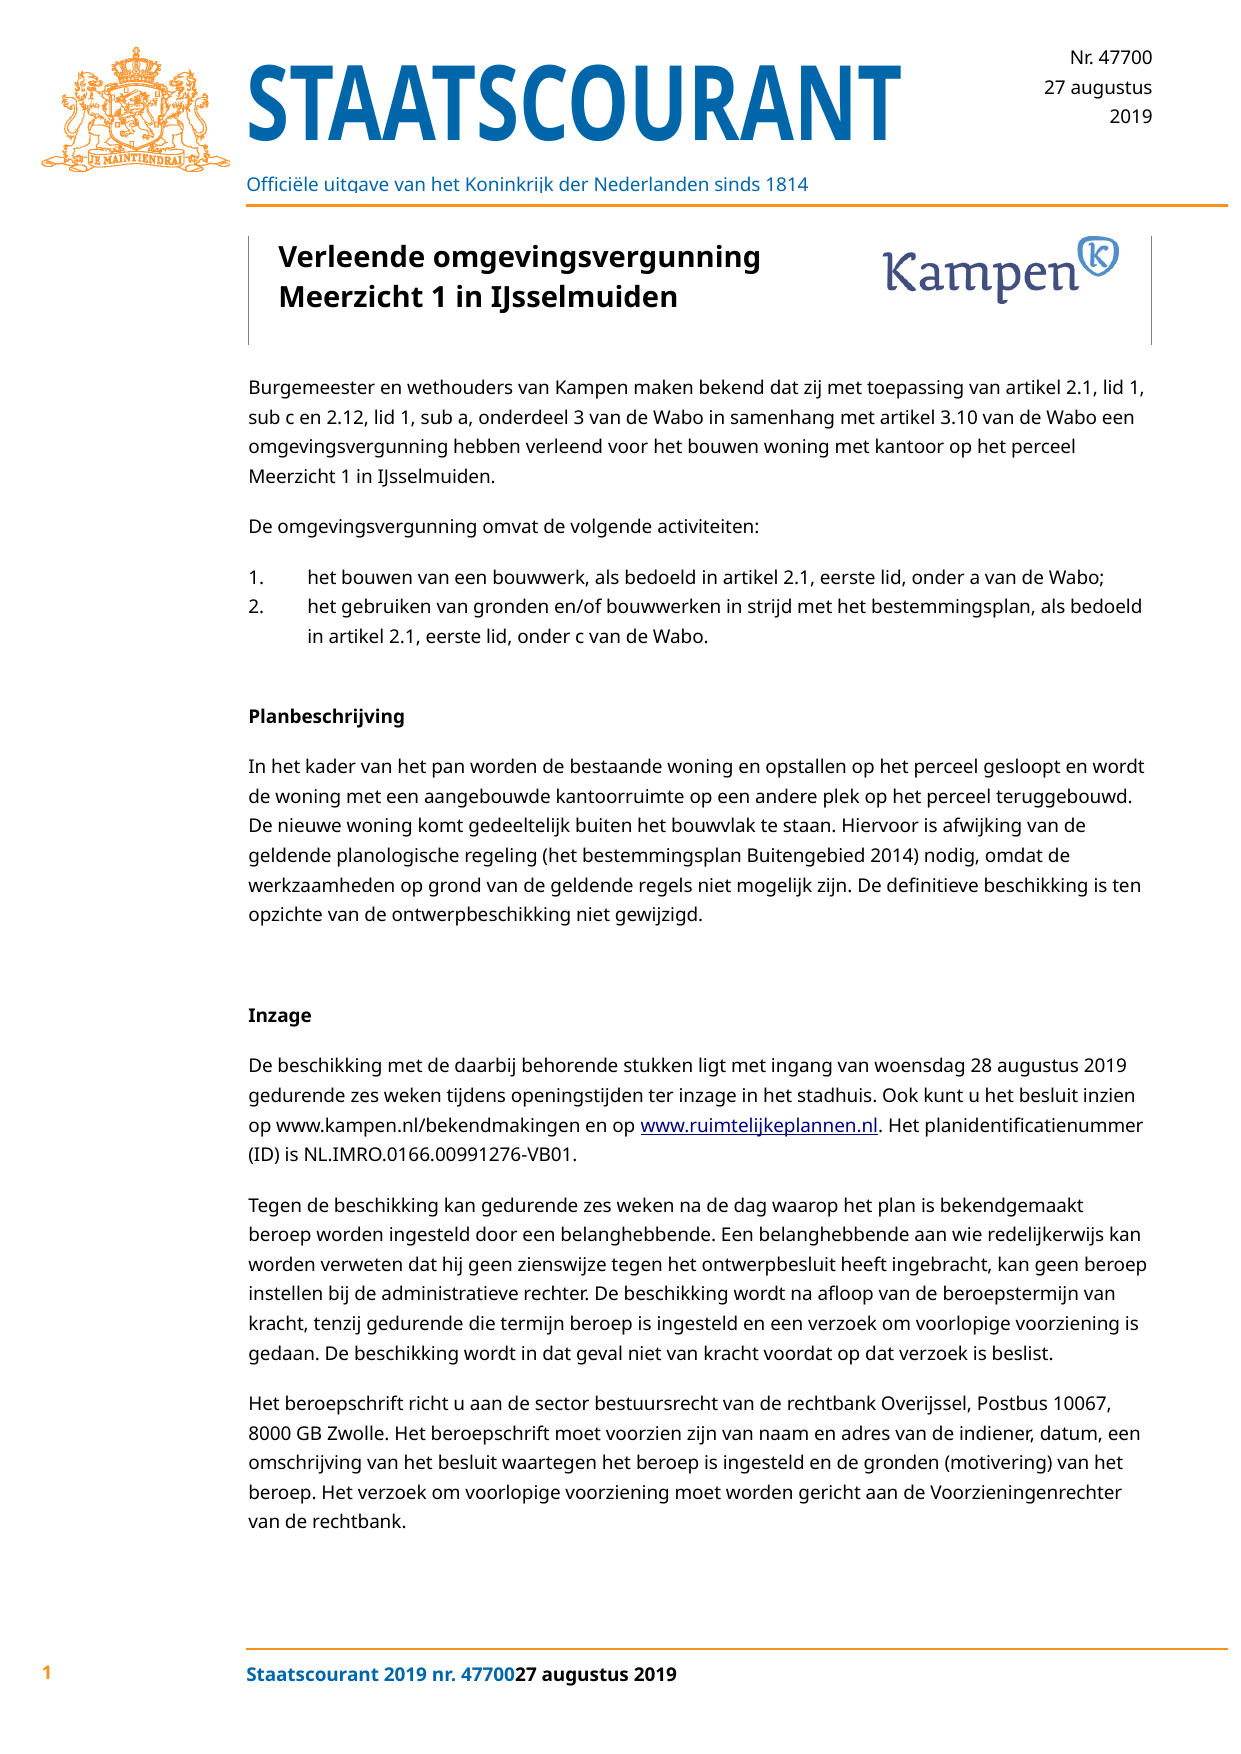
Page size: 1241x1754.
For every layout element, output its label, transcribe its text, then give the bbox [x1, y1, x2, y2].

list het bouwen van een bouwwerk, als bedoeld in artikel 2.1, eerste lid, onder a van de Wabo; [248, 564, 1152, 589]
text Planbeschrijving [248, 703, 1152, 729]
text Het beroepschrift richt u aan de sector bestuursrecht van de rechtbank Overijssel, Postbus 10067, 8000 GB Zwolle. Het beroepschrift moet voorzien zijn van naam en adres van de indiener, datum, een omschrijving van het besluit waartegen het beroep is ingesteld en de gronden (motivering) van het beroep. Het verzoek om voorlopige voorziening moet worden gericht aan de Voorzieningenrechter van de rechtbank. [248, 1390, 1152, 1534]
table_header [850, 304, 1151, 345]
text Inzage [248, 1002, 1152, 1028]
text De omgevingsvergunning omvat de volgende activiteiten: [248, 513, 1152, 539]
text Burgemeester en wethouders van Kampen maken bekend dat zij met toepassing van artikel 2.1, lid 1, sub c en 2.12, lid 1, sub a, onderdeel 3 van de Wabo in samenhang met artikel 3.10 van de Wabo een omgevingsvergunning hebben verleend voor het bouwen woning met kantoor op het perceel Meerzicht 1 in IJsselmuiden. [248, 374, 1152, 489]
text De beschikking met de daarbij behorende stukken ligt met ingang van woensdag 28 augustus 2019 gedurende zes weken tijdens openingstijden ter inzage in het stadhuis. Ook kunt u het besluit inzien op www.kampen.nl/bekendmakingen en op www.ruimtelijkeplannen.nl. Het planidentificatienummer (ID) is NL.IMRO.0166.00991276-VB01. [248, 1053, 1152, 1167]
table_header Verleende omgevingsvergunning Meerzicht 1 in IJsselmuiden [249, 236, 850, 345]
list het gebruiken van gronden en/of bouwwerken in strijd met het bestemmingsplan, als bedoeld in artikel 2.1, eerste lid, onder c van de Wabo. [248, 593, 1152, 649]
table_header [850, 236, 882, 303]
text Tegen de beschikking kan gedurende zes weken na de dag waarop het plan is bekendgemaakt beroep worden ingesteld door een belanghebbende. Een belanghebbende aan wie redelijkerwijs kan worden verweten dat hij geen zienswijze tegen het ontwerpbesluit heeft ingebracht, kan geen beroep instellen bij de administratieve rechter. De beschikking wordt na afloop van de beroepstermijn van kracht, tenzij gedurende die termijn beroep is ingesteld en een verzoek om voorlopige voorziening is gedaan. De beschikking wordt in dat geval niet van kracht voordat op dat verzoek is beslist. [248, 1192, 1152, 1365]
picture [882, 236, 1119, 304]
table_header [1119, 236, 1151, 303]
text In het kader van het pan worden de bestaande woning en opstallen op het perceel gesloopt en wordt de woning met een aangebouwde kantoorruimte op een andere plek op het perceel teruggebouwd. De nieuwe woning komt gedeeltelijk buiten het bouwvlak te staan. Hiervoor is afwijking van de geldende planologische regeling (het bestemmingsplan Buitengebied 2014) nodig, omdat de werkzaamheden op grond van de geldende regels niet mogelijk zijn. De definitieve beschikking is ten opzichte van de ontwerpbeschikking niet gewijzigd. [248, 753, 1152, 927]
picture [41, 47, 231, 172]
